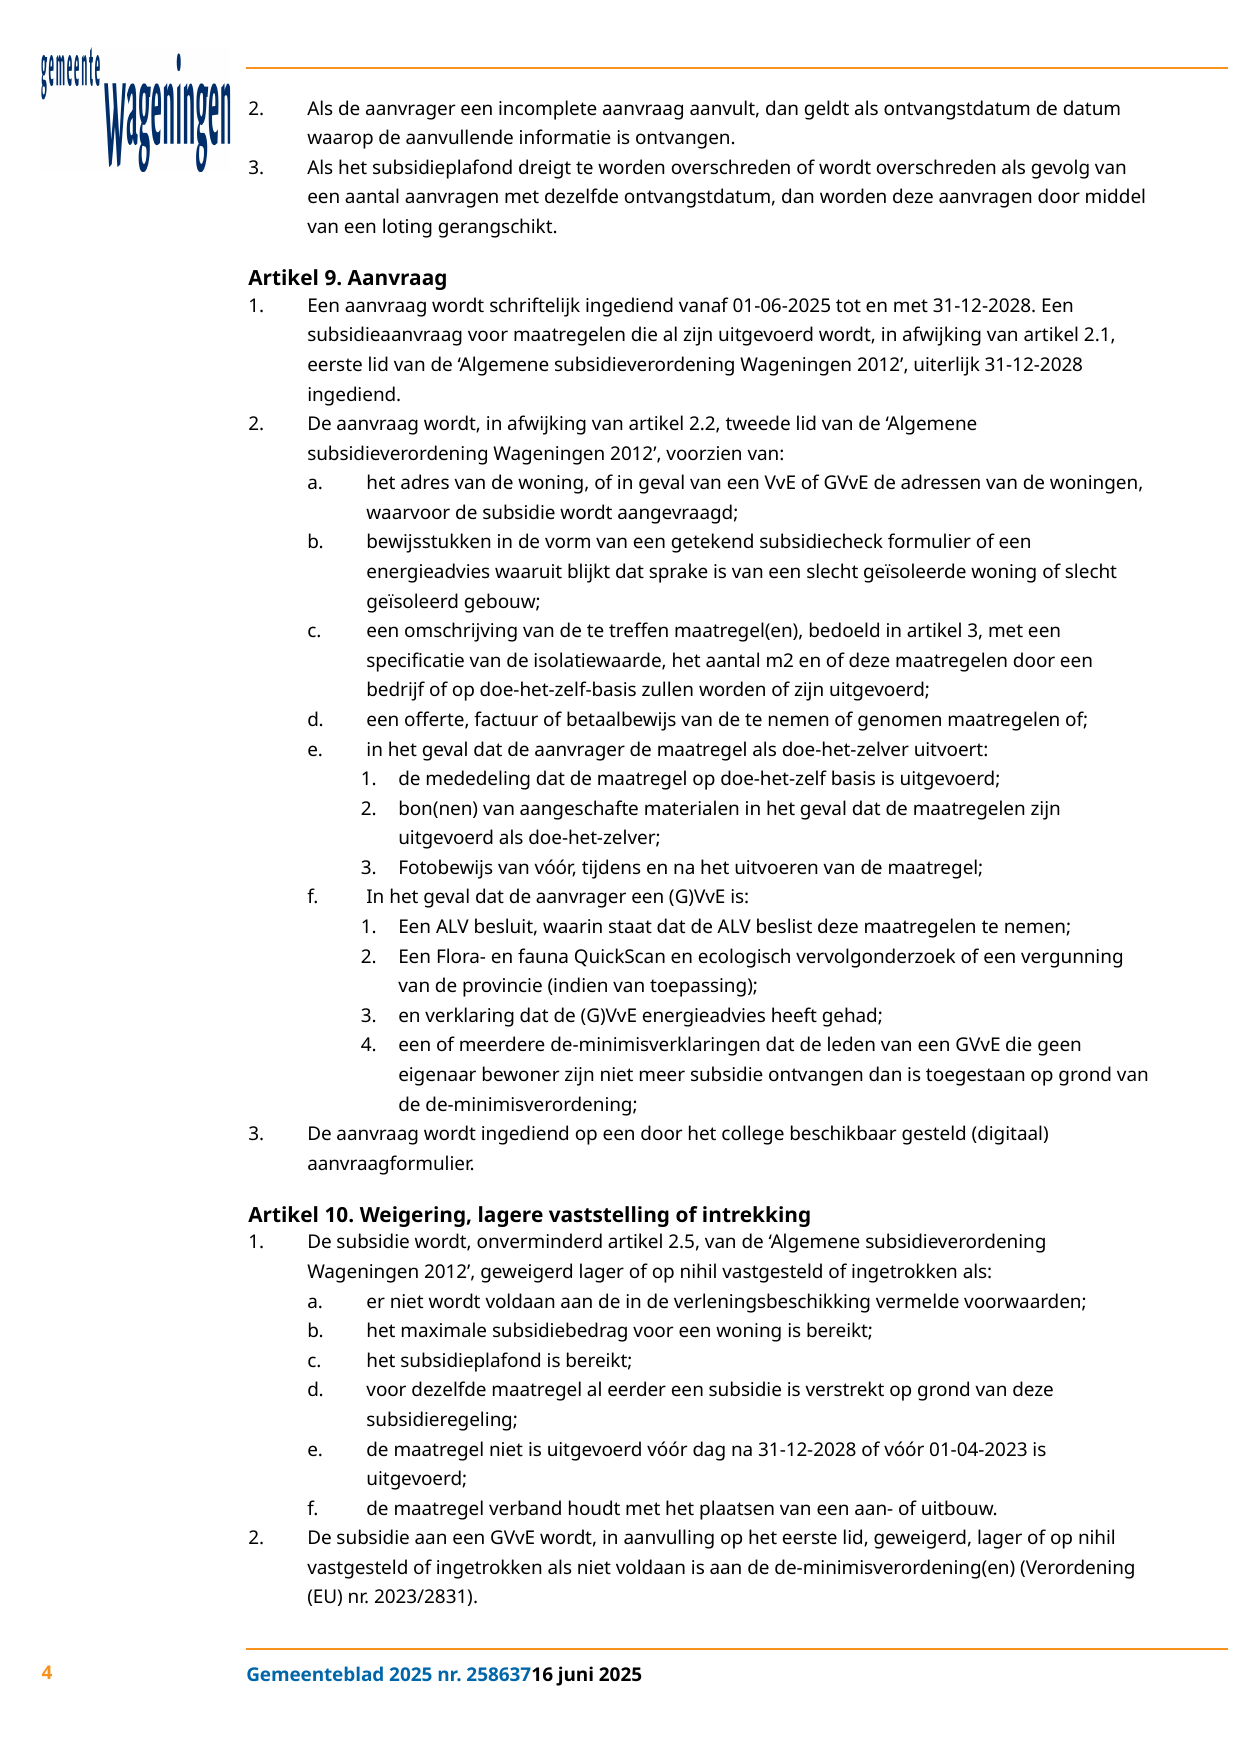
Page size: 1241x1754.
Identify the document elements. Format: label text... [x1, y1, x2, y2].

list De aanvraag wordt ingediend op een door het college beschikbaar gesteld (digitaal) aanvraagformulier. [248, 1120, 1152, 1176]
list Fotobewijs van vóór, tijdens en na het uitvoeren van de maatregel; [361, 854, 1152, 880]
list De aanvraag wordt, in afwijking van artikel 2.2, tweede lid van de ‘Algemene subsidieverordening Wageningen 2012’, voorzien van: [248, 410, 1152, 466]
list een omschrijving van de te treffen maatregel(en), bedoeld in artikel 3, met een specificatie van de isolatiewaarde, het aantal m2 en of deze maatregelen door een bedrijf of op doe-het-zelf-basis zullen worden of zijn uitgevoerd; [307, 617, 1152, 702]
list Een aanvraag wordt schriftelijk ingediend vanaf 01-06-2025 tot en met 31-12-2028. Een subsidieaanvraag voor maatregelen die al zijn uitgevoerd wordt, in afwijking van artikel 2.1, eerste lid van de ‘Algemene subsidieverordening Wageningen 2012’, uiterlijk 31-12-2028 ingediend. [248, 292, 1152, 406]
list De subsidie wordt, onverminderd artikel 2.5, van de ‘Algemene subsidieverordening Wageningen 2012’, geweigerd lager of op nihil vastgesteld of ingetrokken als: [248, 1229, 1152, 1284]
text Artikel 9. Aanvraag [248, 263, 1152, 292]
list bewijsstukken in de vorm van een getekend subsidiecheck formulier of een energieadvies waaruit blijkt dat sprake is van een slecht geïsoleerde woning of slecht geïsoleerd gebouw; [307, 529, 1152, 613]
list een offerte, factuur of betaalbewijs van de te nemen of genomen maatregelen of; [307, 706, 1152, 732]
list de mededeling dat de maatregel op doe-het-zelf basis is uitgevoerd; [361, 765, 1152, 791]
list het maximale subsidiebedrag voor een woning is bereikt; [307, 1317, 1152, 1343]
list het adres van de woning, of in geval van een VvE of GVvE de adressen van de woningen, waarvoor de subsidie wordt aangevraagd; [307, 469, 1152, 525]
text Artikel 10. Weigering, lagere vaststelling of intrekking [248, 1200, 1152, 1229]
list Een ALV besluit, waarin staat dat de ALV beslist deze maatregelen te nemen; [361, 913, 1152, 939]
list een of meerdere de-minimisverklaringen dat de leden van een GVvE die geen eigenaar bewoner zijn niet meer subsidie ontvangen dan is toegestaan op grond van de de-minimisverordening; [361, 1032, 1152, 1116]
list Als het subsidieplafond dreigt te worden overschreden of wordt overschreden als gevolg van een aantal aanvragen met dezelfde ontvangstdatum, dan worden deze aanvragen door middel van een loting gerangschikt. [248, 154, 1152, 239]
list en verklaring dat de (G)VvE energieadvies heeft gehad; [361, 1002, 1152, 1028]
list bon(nen) van aangeschafte materialen in het geval dat de maatregelen zijn uitgevoerd als doe-het-zelver; [361, 795, 1152, 850]
list In het geval dat de aanvrager een (G)VvE is: [307, 884, 1152, 909]
list Een Flora- en fauna QuickScan en ecologisch vervolgonderzoek of een vergunning van de provincie (indien van toepassing); [361, 943, 1152, 998]
list het subsidieplafond is bereikt; [307, 1347, 1152, 1373]
list Als de aanvrager een incomplete aanvraag aanvult, dan geldt als ontvangstdatum de datum waarop de aanvullende informatie is ontvangen. [248, 95, 1152, 150]
list de maatregel niet is uitgevoerd vóór dag na 31-12-2028 of vóór 01-04-2023 is uitgevoerd; [307, 1436, 1152, 1491]
list in het geval dat de aanvrager de maatregel als doe-het-zelver uitvoert: [307, 736, 1152, 761]
list voor dezelfde maatregel al eerder een subsidie is verstrekt op grond van deze subsidieregeling; [307, 1377, 1152, 1432]
list De subsidie aan een GVvE wordt, in aanvulling op het eerste lid, geweigerd, lager of op nihil vastgesteld of ingetrokken als niet voldaan is aan de de-minimisverordening(en) (Verordening (EU) nr. 2023/2831). [248, 1524, 1152, 1609]
list de maatregel verband houdt met het plaatsen van een aan- of uitbouw. [307, 1495, 1152, 1521]
picture [41, 47, 231, 172]
list er niet wordt voldaan aan de in de verleningsbeschikking vermelde voorwaarden; [307, 1288, 1152, 1314]
